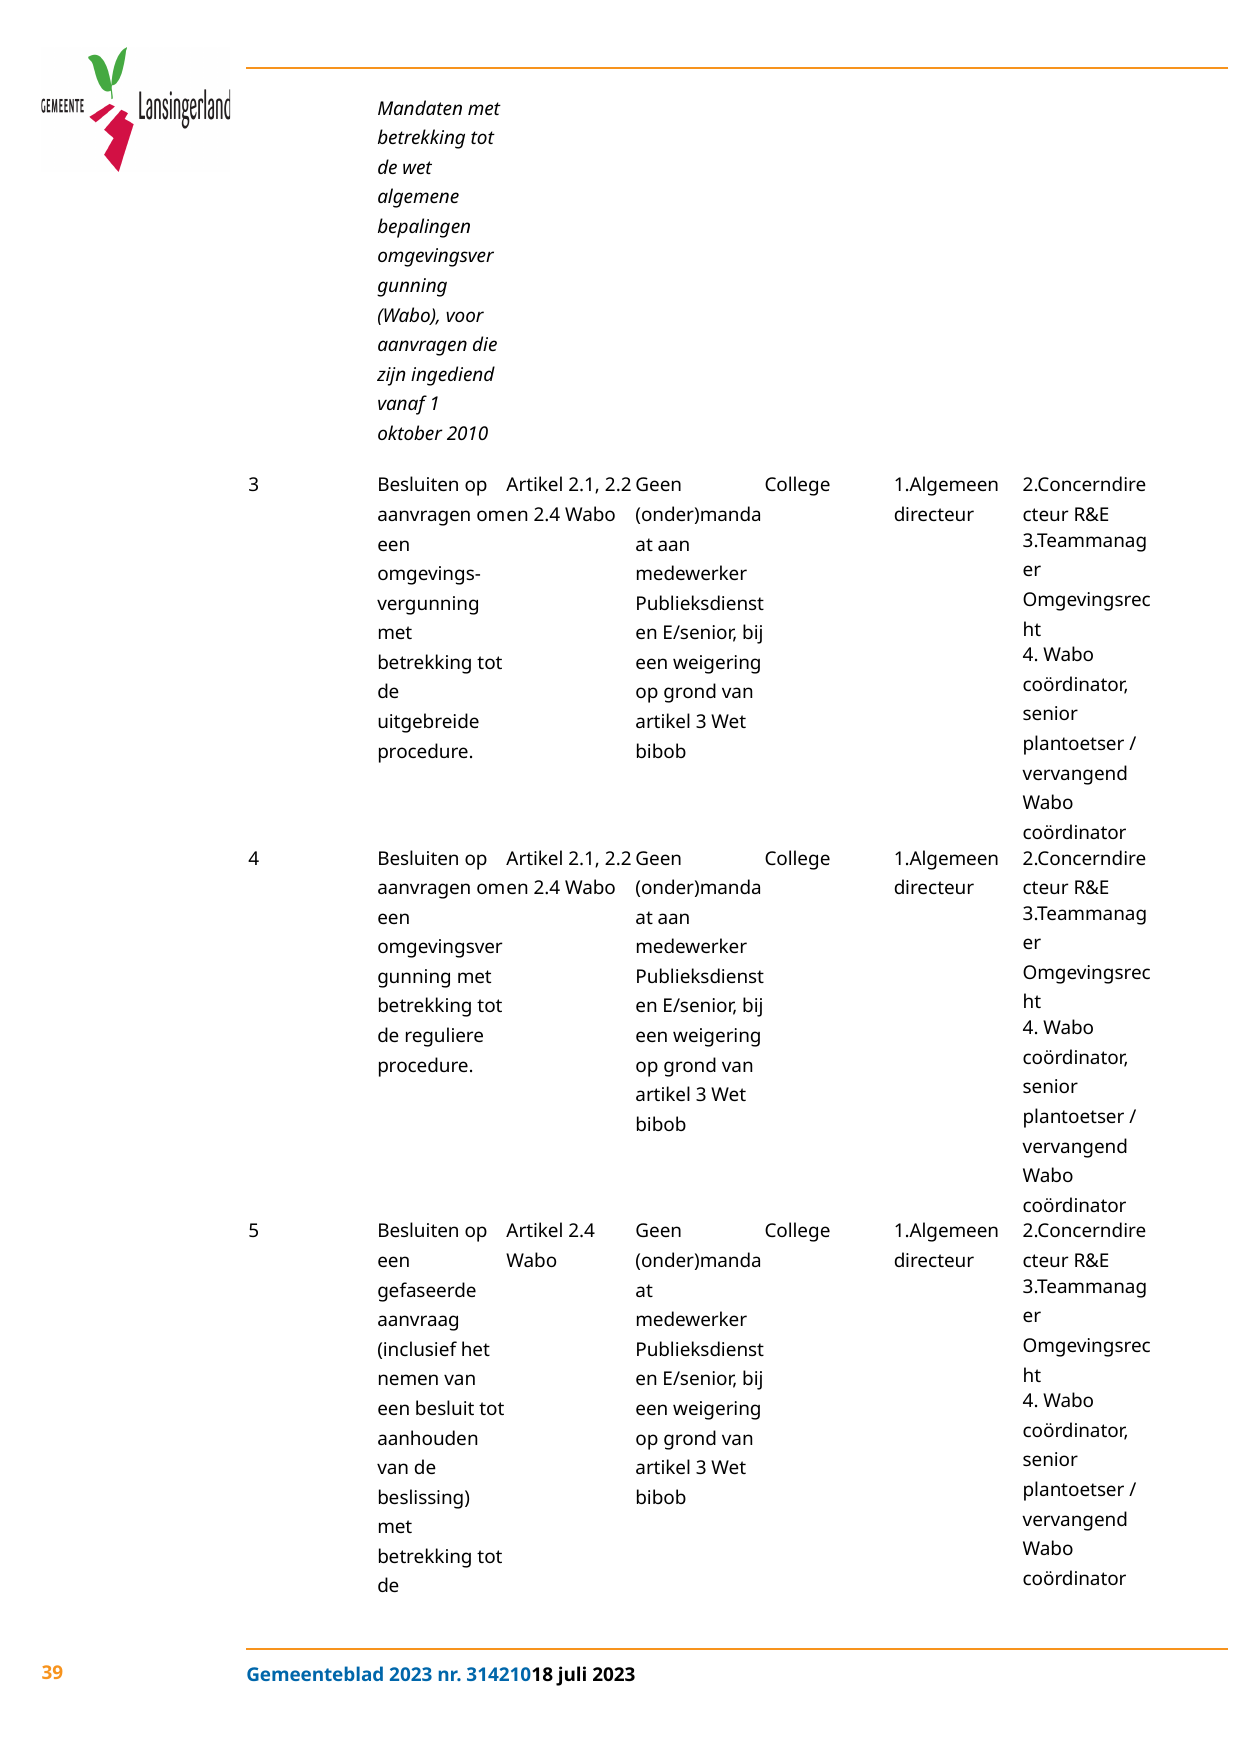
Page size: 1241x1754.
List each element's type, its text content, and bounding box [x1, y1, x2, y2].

table_cell [377, 446, 506, 472]
table_cell 4 [248, 845, 377, 1218]
table_cell 3 [248, 472, 377, 845]
table_cell [1023, 95, 1152, 446]
table_cell Besluiten op aanvragen om een omgevings-vergunning met betrekking tot de uitgebreide procedure. [377, 472, 506, 845]
table_cell [764, 95, 893, 446]
table_cell 3.Teammanager Omgevingsrecht [1023, 1273, 1152, 1387]
table_cell 2.Concerndirecteur R&E [1023, 1218, 1152, 1273]
table_cell [764, 446, 893, 472]
table_cell 1.Algemeen directeur [894, 1218, 1022, 1598]
table_cell 4. Wabo coördinator, senior plantoetser / vervangend Wabo coördinator [1023, 1015, 1152, 1218]
table_cell Artikel 2.1, 2.2 en 2.4 Wabo [506, 845, 635, 1218]
table_cell College [764, 1218, 893, 1598]
table_cell College [764, 472, 893, 845]
table_cell 2.Concerndirecteur R&E [1023, 845, 1152, 900]
table_cell 4. Wabo coördinator, senior plantoetser / vervangend Wabo coördinator [1023, 1388, 1152, 1598]
table_cell Artikel 2.1, 2.2 en 2.4 Wabo [506, 472, 635, 845]
table_cell 3.Teammanager Omgevingsrecht [1023, 527, 1152, 641]
table_cell 4. Wabo coördinator, senior plantoetser / vervangend Wabo coördinator [1023, 641, 1152, 845]
table_cell Mandaten met betrekking tot de wet algemene bepalingen omgevingsvergunning (Wabo), voor aanvragen die zijn ingediend vanaf 1 oktober 2010 [377, 95, 506, 446]
table_cell [635, 446, 764, 472]
table_cell Besluiten op een gefaseerde aanvraag (inclusief het nemen van een besluit tot aanhouden van de beslissing) met betrekking tot de [377, 1218, 506, 1598]
table_cell 1.Algemeen directeur [894, 472, 1022, 845]
table_cell [1023, 446, 1152, 472]
table_cell [894, 95, 1022, 446]
table_cell Artikel 2.4 Wabo [506, 1218, 635, 1598]
table_cell 2.Concerndirecteur R&E [1023, 472, 1152, 527]
table_cell Geen (onder)mandaat aan medewerker Publieksdiensten E/senior, bij een weigering op grond van artikel 3 Wet bibob [635, 472, 764, 845]
table_cell [506, 446, 635, 472]
table_cell Geen (onder)mandaat aan medewerker Publieksdiensten E/senior, bij een weigering op grond van artikel 3 Wet bibob [635, 845, 764, 1218]
table_cell [894, 446, 1022, 472]
table_cell 3.Teammanager Omgevingsrecht [1023, 900, 1152, 1014]
table_cell [248, 95, 377, 446]
table_cell 5 [248, 1218, 377, 1598]
table_cell College [764, 845, 893, 1218]
table_cell 1.Algemeen directeur [894, 845, 1022, 1218]
picture [41, 47, 231, 172]
table_cell [635, 95, 764, 446]
table_cell Besluiten op aanvragen om een omgevingsvergunning met betrekking tot de reguliere procedure. [377, 845, 506, 1218]
table_cell [506, 95, 635, 446]
table_cell Geen (onder)mandaat medewerker Publieksdiensten E/senior, bij een weigering op grond van artikel 3 Wet bibob [635, 1218, 764, 1598]
table_cell [248, 446, 377, 472]
